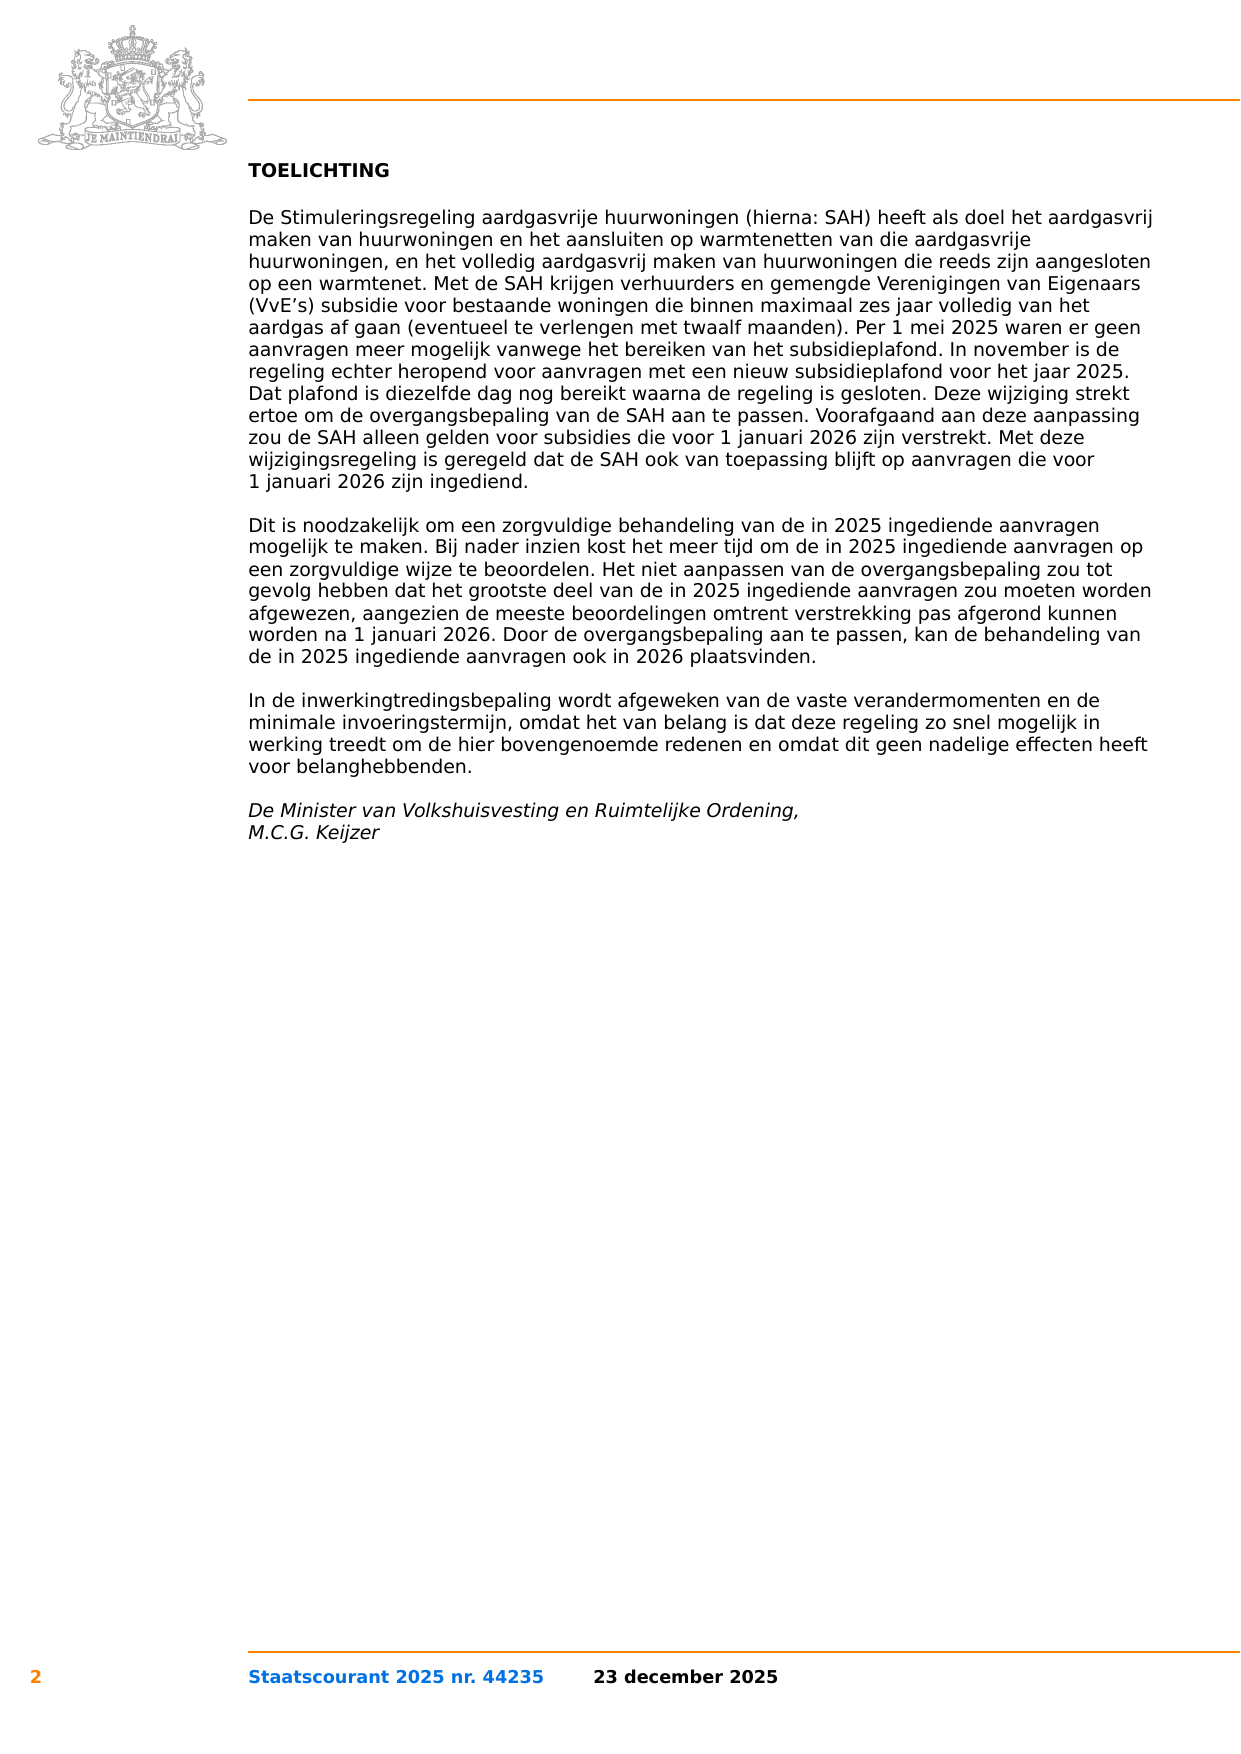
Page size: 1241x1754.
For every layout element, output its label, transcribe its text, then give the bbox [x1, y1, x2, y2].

text Dit is noodzakelijk om een zorgvuldige behandeling van de in 2025 ingediende aanvragen mogelijk te maken. Bij nader inzien kost het meer tijd om de in 2025 ingediende aanvragen op een zorgvuldige wijze te beoordelen. Het niet aanpassen van de overgangsbepaling zou tot gevolg hebben dat het grootste deel van de in 2025 ingediende aanvragen zou moeten worden afgewezen, aangezien de meeste beoordelingen omtrent verstrekking pas afgerond kunnen worden na 1 januari 2026. Door de overgangsbepaling aan te passen, kan de behandeling van de in 2025 ingediende aanvragen ook in 2026 plaatsvinden. [248, 514, 1163, 668]
text De Minister van Volkshuisvesting en Ruimtelijke Ordening, M.C.G. Keijzer [248, 800, 1163, 844]
subtitle TOELICHTING [248, 160, 1163, 182]
text De Stimuleringsregeling aardgasvrije huurwoningen (hierna: SAH) heeft als doel het aardgasvrij maken van huurwoningen en het aansluiten op warmtenetten van die aardgasvrije huurwoningen, en het volledig aardgasvrij maken van huurwoningen die reeds zijn aangesloten op een warmtenet. Met de SAH krijgen verhuurders en gemengde Verenigingen van Eigenaars (VvE’s) subsidie voor bestaande woningen die binnen maximaal zes jaar volledig van het aardgas af gaan (eventueel te verlengen met twaalf maanden). Per 1 mei 2025 waren er geen aanvragen meer mogelijk vanwege het bereiken van het subsidieplafond. In november is de regeling echter heropend voor aanvragen met een nieuw subsidieplafond voor het jaar 2025. Dat plafond is diezelfde dag nog bereikt waarna de regeling is gesloten. Deze wijziging strekt ertoe om de overgangsbepaling van de SAH aan te passen. Voorafgaand aan deze aanpassing zou de SAH alleen gelden voor subsidies die voor 1 januari 2026 zijn verstrekt. Met deze wijzigingsregeling is geregeld dat de SAH ook van toepassing blijft op aanvragen die voor 1 januari 2026 zijn ingediend. [248, 207, 1163, 493]
text In de inwerkingtredingsbepaling wordt afgeweken van de vaste verandermomenten en de minimale invoeringstermijn, omdat het van belang is dat deze regeling zo snel mogelijk in werking treedt om de hier bovengenoemde redenen en omdat dit geen nadelige effecten heeft voor belanghebbenden. [248, 690, 1163, 778]
picture [38, 25, 227, 150]
